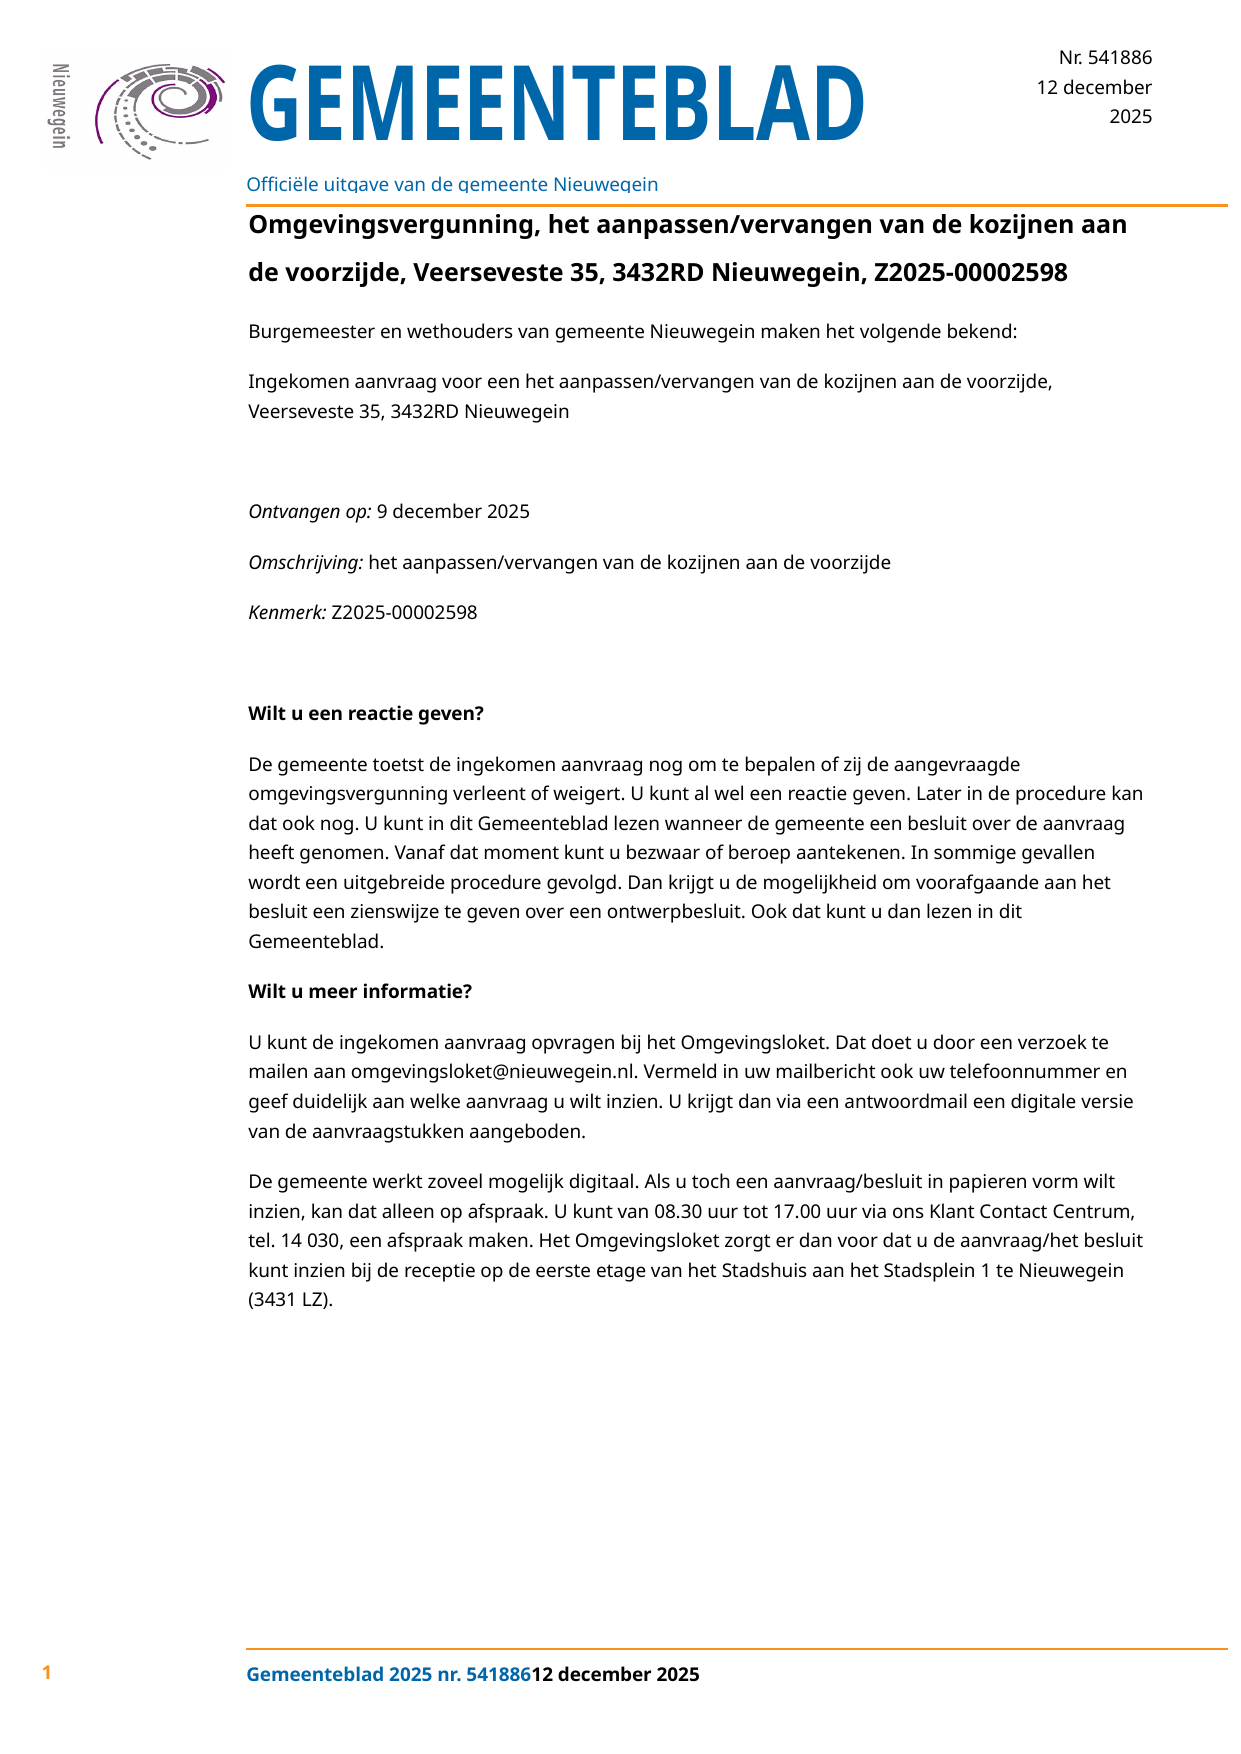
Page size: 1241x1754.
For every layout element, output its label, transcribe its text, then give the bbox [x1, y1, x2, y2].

text Wilt u een reactie geven? [248, 700, 1152, 726]
text Omschrijving: het aanpassen/vervangen van de kozijnen aan de voorzijde [248, 549, 1152, 575]
text Omgevingsvergunning, het aanpassen/vervangen van de kozijnen aan de voorzijde, Veerseveste 35, 3432RD Nieuwegein, Z2025-00002598 [248, 207, 1152, 288]
text Burgemeester en wethouders van gemeente Nieuwegein maken het volgende bekend: [248, 318, 1152, 344]
text Ingekomen aanvraag voor een het aanpassen/vervangen van de kozijnen aan de voorzijde, Veerseveste 35, 3432RD Nieuwegein [248, 368, 1152, 424]
picture [41, 47, 231, 172]
text Wilt u meer informatie? [248, 979, 1152, 1004]
text Kenmerk: Z2025-00002598 [248, 599, 1152, 625]
text De gemeente werkt zoveel mogelijk digitaal. Als u toch een aanvraag/besluit in papieren vorm wilt inzien, kan dat alleen op afspraak. U kunt van 08.30 uur tot 17.00 uur via ons Klant Contact Centrum, tel. 14 030, een afspraak maken. Het Omgevingsloket zorgt er dan voor dat u de aanvraag/het besluit kunt inzien bij de receptie op de eerste etage van het Stadshuis aan het Stadsplein 1 te Nieuwegein (3431 LZ). [248, 1168, 1152, 1312]
text De gemeente toetst de ingekomen aanvraag nog om te bepalen of zij de aangevraagde omgevingsvergunning verleent of weigert. U kunt al wel een reactie geven. Later in de procedure kan dat ook nog. U kunt in dit Gemeenteblad lezen wanneer de gemeente een besluit over de aanvraag heeft genomen. Vanaf dat moment kunt u bezwaar of beroep aantekenen. In sommige gevallen wordt een uitgebreide procedure gevolgd. Dan krijgt u de mogelijkheid om voorafgaande aan het besluit een zienswijze te geven over een ontwerpbesluit. Ook dat kunt u dan lezen in dit Gemeenteblad. [248, 751, 1152, 954]
text U kunt de ingekomen aanvraag opvragen bij het Omgevingsloket. Dat doet u door een verzoek te mailen aan omgevingsloket@nieuwegein.nl. Vermeld in uw mailbericht ook uw telefoonnummer en geef duidelijk aan welke aanvraag u wilt inzien. U krijgt dan via een antwoordmail een digitale versie van de aanvraagstukken aangeboden. [248, 1029, 1152, 1144]
text Ontvangen op: 9 december 2025 [248, 499, 1152, 524]
